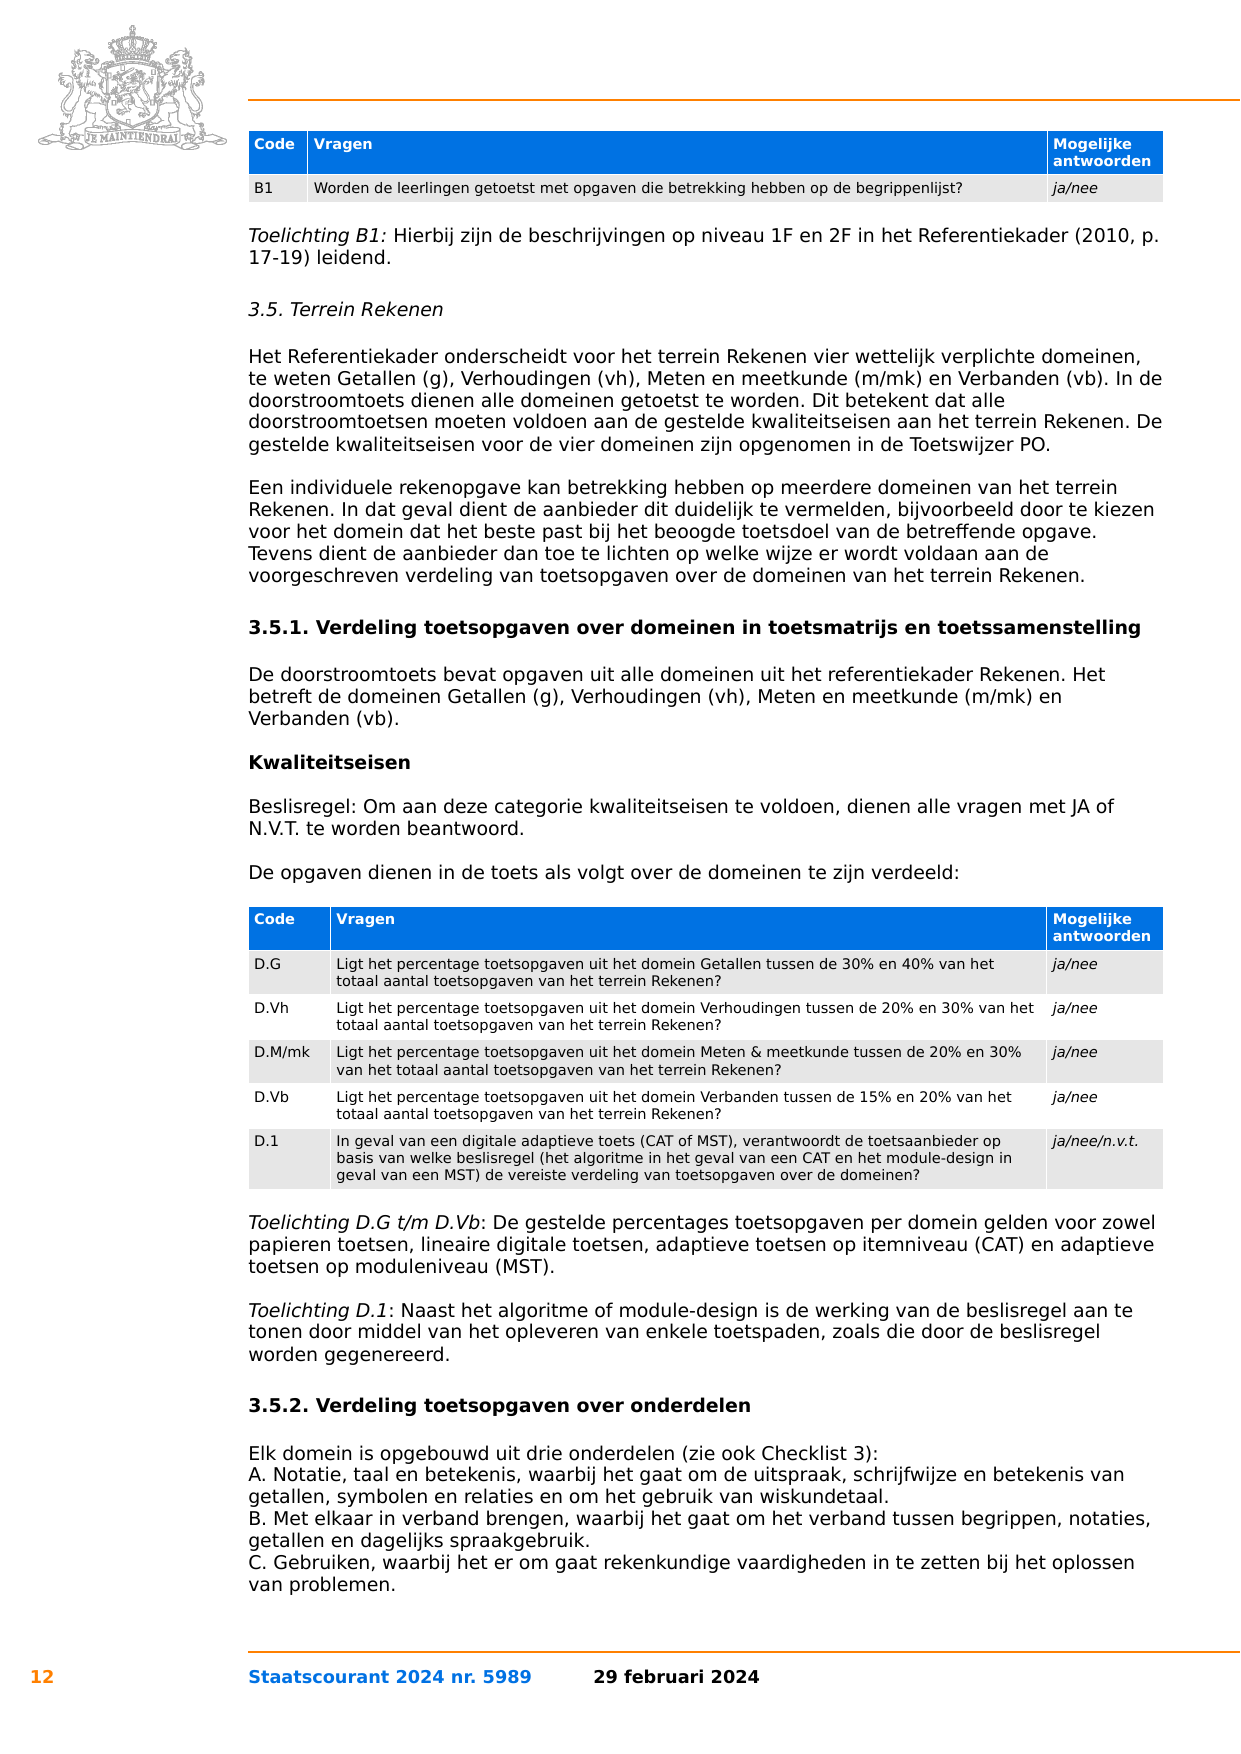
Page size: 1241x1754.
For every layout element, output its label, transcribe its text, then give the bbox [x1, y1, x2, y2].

picture [38, 25, 227, 150]
table_header Code [249, 131, 307, 174]
table_cell Ligt het percentage toetsopgaven uit het domein Verbanden tussen de 15% en 20% van het totaal aantal toetsopgaven van het terrein Rekenen? [331, 1084, 1046, 1127]
text B. Met elkaar in verband brengen, waarbij het gaat om het verband tussen begrippen, notaties, getallen en dagelijks spraakgebruik. [248, 1508, 1163, 1552]
table_cell ja/nee [1047, 951, 1163, 994]
table_cell Ligt het percentage toetsopgaven uit het domein Verhoudingen tussen de 20% en 30% van het totaal aantal toetsopgaven van het terrein Rekenen? [331, 995, 1046, 1039]
table_cell Ligt het percentage toetsopgaven uit het domein Getallen tussen de 30% en 40% van het totaal aantal toetsopgaven van het terrein Rekenen? [331, 951, 1046, 994]
text C. Gebruiken, waarbij het er om gaat rekenkundige vaardigheden in te zetten bij het oplossen van problemen. [248, 1552, 1163, 1596]
text A. Notatie, taal en betekenis, waarbij het gaat om de uitspraak, schrijfwijze en betekenis van getallen, symbolen en relaties en om het gebruik van wiskundetaal. [248, 1464, 1163, 1508]
table_cell Ligt het percentage toetsopgaven uit het domein Meten & meetkunde tussen de 20% en 30% van het totaal aantal toetsopgaven van het terrein Rekenen? [331, 1040, 1046, 1083]
table_header Code [249, 907, 330, 950]
table_cell ja/nee/n.v.t. [1047, 1129, 1163, 1189]
table_cell D.Vb [249, 1084, 330, 1127]
table_cell In geval van een digitale adaptieve toets (CAT of MST), verantwoordt de toetsaanbieder op basis van welke beslisregel (het algoritme in het geval van een CAT en het module-design in geval van een MST) de vereiste verdeling van toetsopgaven over de domeinen? [331, 1129, 1046, 1189]
table_cell ja/nee [1047, 1084, 1163, 1127]
text De opgaven dienen in de toets als volgt over de domeinen te zijn verdeeld: [248, 862, 1163, 884]
table_cell D.Vh [249, 995, 330, 1039]
table_cell Worden de leerlingen getoetst met opgaven die betrekking hebben op de begrippenlijst? [308, 175, 1047, 202]
table_cell ja/nee [1047, 1040, 1163, 1083]
text Het Referentiekader onderscheidt voor het terrein Rekenen vier wettelijk verplichte domeinen, te weten Getallen (g), Verhoudingen (vh), Meten en meetkunde (m/mk) en Verbanden (vb). In de doorstroomtoets dienen alle domeinen getoetst te worden. Dit betekent dat alle doorstroomtoetsen moeten voldoen aan de gestelde kwaliteitseisen aan het terrein Rekenen. De gestelde kwaliteitseisen voor de vier domeinen zijn opgenomen in de Toetswijzer PO. [248, 346, 1163, 455]
table_cell ja/nee [1047, 995, 1163, 1039]
table_header Mogelijke antwoorden [1048, 131, 1163, 174]
table_cell D.M/mk [249, 1040, 330, 1083]
text De doorstroomtoets bevat opgaven uit alle domeinen uit het referentiekader Rekenen. Het betreft de domeinen Getallen (g), Verhoudingen (vh), Meten en meetkunde (m/mk) en Verbanden (vb). [248, 664, 1163, 730]
table_header Vragen [331, 907, 1046, 950]
table_cell D.1 [249, 1129, 330, 1189]
text Beslisregel: Om aan deze categorie kwaliteitseisen te voldoen, dienen alle vragen met JA of N.V.T. te worden beantwoord. [248, 796, 1163, 840]
table_cell B1 [249, 175, 307, 202]
text Toelichting B1: Hierbij zijn de beschrijvingen op niveau 1F en 2F in het Referentiekader (2010, p. 17-19) leidend. [248, 224, 1163, 268]
subtitle 3.5.1. Verdeling toetsopgaven over domeinen in toetsmatrijs en toetssamenstelling [248, 617, 1163, 639]
table_cell D.G [249, 951, 330, 994]
text Toelichting D.1: Naast het algoritme of module-design is de werking van de beslisregel aan te tonen door middel van het opleveren van enkele toetspaden, zoals die door de beslisregel worden gegenereerd. [248, 1299, 1163, 1365]
table_header Mogelijke antwoorden [1047, 907, 1163, 950]
text Een individuele rekenopgave kan betrekking hebben op meerdere domeinen van het terrein Rekenen. In dat geval dient de aanbieder dit duidelijk te vermelden, bijvoorbeeld door te kiezen voor het domein dat het beste past bij het beoogde toetsdoel van de betreffende opgave. Tevens dient de aanbieder dan toe te lichten op welke wijze er wordt voldaan aan de voorgeschreven verdeling van toetsopgaven over de domeinen van het terrein Rekenen. [248, 477, 1163, 587]
subtitle 3.5. Terrein Rekenen [248, 298, 1163, 321]
text Toelichting D.G t/m D.Vb: De gestelde percentages toetsopgaven per domein gelden voor zowel papieren toetsen, lineaire digitale toetsen, adaptieve toetsen op itemniveau (CAT) en adaptieve toetsen op moduleniveau (MST). [248, 1212, 1163, 1278]
subtitle Kwaliteitseisen [248, 752, 1163, 774]
table_header Vragen [308, 131, 1047, 174]
subtitle 3.5.2. Verdeling toetsopgaven over onderdelen [248, 1395, 1163, 1417]
text Elk domein is opgebouwd uit drie onderdelen (zie ook Checklist 3): [248, 1442, 1163, 1464]
table_cell ja/nee [1048, 175, 1163, 202]
